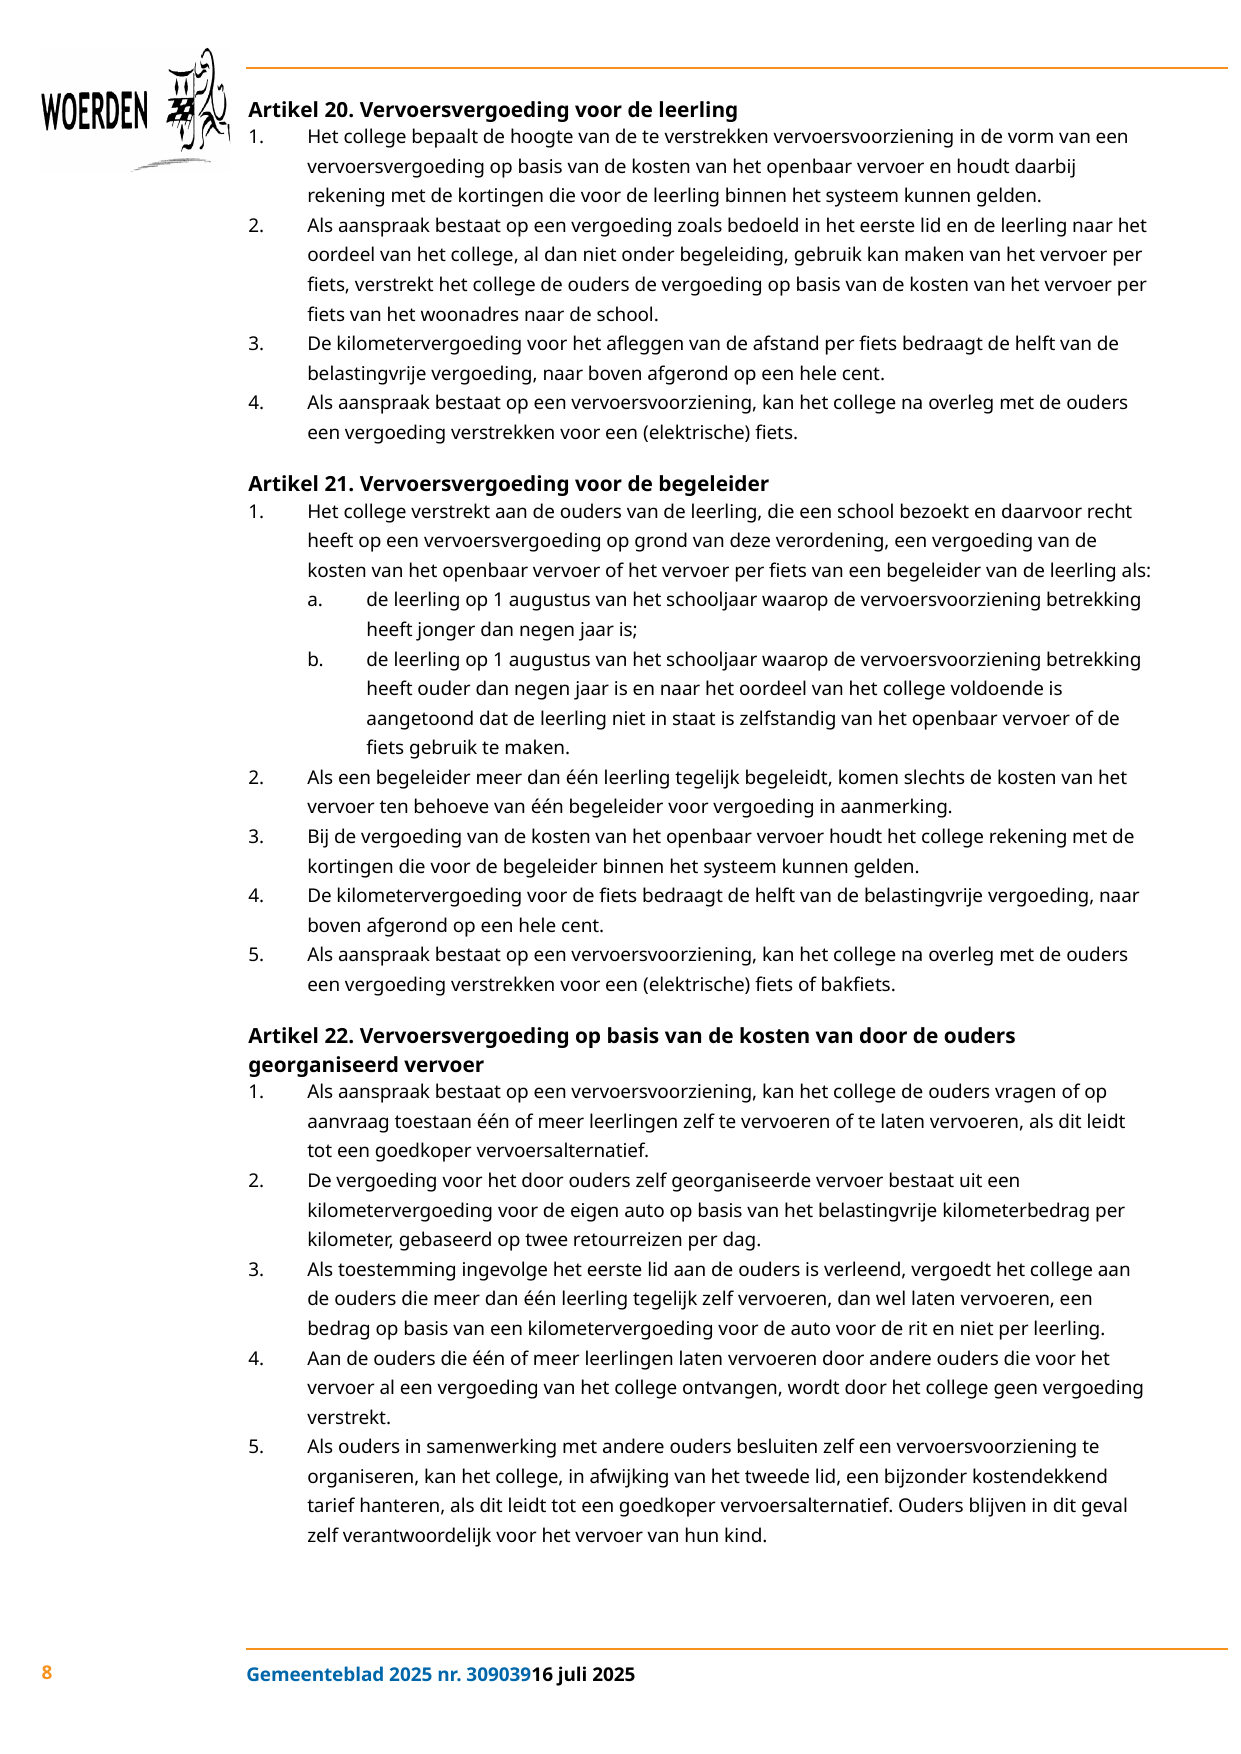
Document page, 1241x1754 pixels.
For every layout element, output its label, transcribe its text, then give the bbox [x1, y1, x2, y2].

list Aan de ouders die één of meer leerlingen laten vervoeren door andere ouders die voor het vervoer al een vergoeding van het college ontvangen, wordt door het college geen vergoeding verstrekt. [248, 1345, 1152, 1430]
list de leerling op 1 augustus van het schooljaar waarop de vervoersvoorziening betrekking heeft jonger dan negen jaar is; [307, 587, 1152, 642]
list Als ouders in samenwerking met andere ouders besluiten zelf een vervoersvoorziening te organiseren, kan het college, in afwijking van het tweede lid, een bijzonder kostendekkend tarief hanteren, als dit leidt tot een goedkoper vervoersalternatief. Ouders blijven in dit geval zelf verantwoordelijk voor het vervoer van hun kind. [248, 1433, 1152, 1548]
list Als aanspraak bestaat op een vervoersvoorziening, kan het college na overleg met de ouders een vergoeding verstrekken voor een (elektrische) fiets of bakfiets. [248, 942, 1152, 997]
list Als aanspraak bestaat op een vergoeding zoals bedoeld in het eerste lid en de leerling naar het oordeel van het college, al dan niet onder begeleiding, gebruik kan maken van het vervoer per fiets, verstrekt het college de ouders de vergoeding op basis van de kosten van het vervoer per fiets van het woonadres naar de school. [248, 212, 1152, 326]
list Als aanspraak bestaat op een vervoersvoorziening, kan het college de ouders vragen of op aanvraag toestaan één of meer leerlingen zelf te vervoeren of te laten vervoeren, als dit leidt tot een goedkoper vervoersalternatief. [248, 1078, 1152, 1163]
list de leerling op 1 augustus van het schooljaar waarop de vervoersvoorziening betrekking heeft ouder dan negen jaar is en naar het oordeel van het college voldoende is aangetoond dat de leerling niet in staat is zelfstandig van het openbaar vervoer of de fiets gebruik te maken. [307, 646, 1152, 760]
list Het college bepaalt de hoogte van de te verstrekken vervoersvoorziening in de vorm van een vervoersvergoeding op basis van de kosten van het openbaar vervoer en houdt daarbij rekening met de kortingen die voor de leerling binnen het systeem kunnen gelden. [248, 123, 1152, 208]
picture [41, 47, 231, 172]
list Als aanspraak bestaat op een vervoersvoorziening, kan het college na overleg met de ouders een vergoeding verstrekken voor een (elektrische) fiets. [248, 389, 1152, 445]
list De vergoeding voor het door ouders zelf georganiseerde vervoer bestaat uit een kilometervergoeding voor de eigen auto op basis van het belastingvrije kilometerbedrag per kilometer, gebaseerd op twee retourreizen per dag. [248, 1167, 1152, 1252]
list Het college verstrekt aan de ouders van de leerling, die een school bezoekt en daarvoor recht heeft op een vervoersvergoeding op grond van deze verordening, een vergoeding van de kosten van het openbaar vervoer of het vervoer per fiets van een begeleider van de leerling als: [248, 498, 1152, 583]
list De kilometervergoeding voor de fiets bedraagt de helft van de belastingvrije vergoeding, naar boven afgerond op een hele cent. [248, 882, 1152, 938]
text Artikel 20. Vervoersvergoeding voor de leerling [248, 95, 1152, 123]
list Bij de vergoeding van de kosten van het openbaar vervoer houdt het college rekening met de kortingen die voor de begeleider binnen het systeem kunnen gelden. [248, 823, 1152, 879]
list Als een begeleider meer dan één leerling tegelijk begeleidt, komen slechts de kosten van het vervoer ten behoeve van één begeleider voor vergoeding in aanmerking. [248, 764, 1152, 819]
text Artikel 21. Vervoersvergoeding voor de begeleider [248, 469, 1152, 498]
text Artikel 22. Vervoersvergoeding op basis van de kosten van door de ouders georganiseerd vervoer [248, 1022, 1152, 1078]
list Als toestemming ingevolge het eerste lid aan de ouders is verleend, vergoedt het college aan de ouders die meer dan één leerling tegelijk zelf vervoeren, dan wel laten vervoeren, een bedrag op basis van een kilometervergoeding voor de auto voor de rit en niet per leerling. [248, 1256, 1152, 1341]
list De kilometervergoeding voor het afleggen van de afstand per fiets bedraagt de helft van de belastingvrije vergoeding, naar boven afgerond op een hele cent. [248, 330, 1152, 386]
